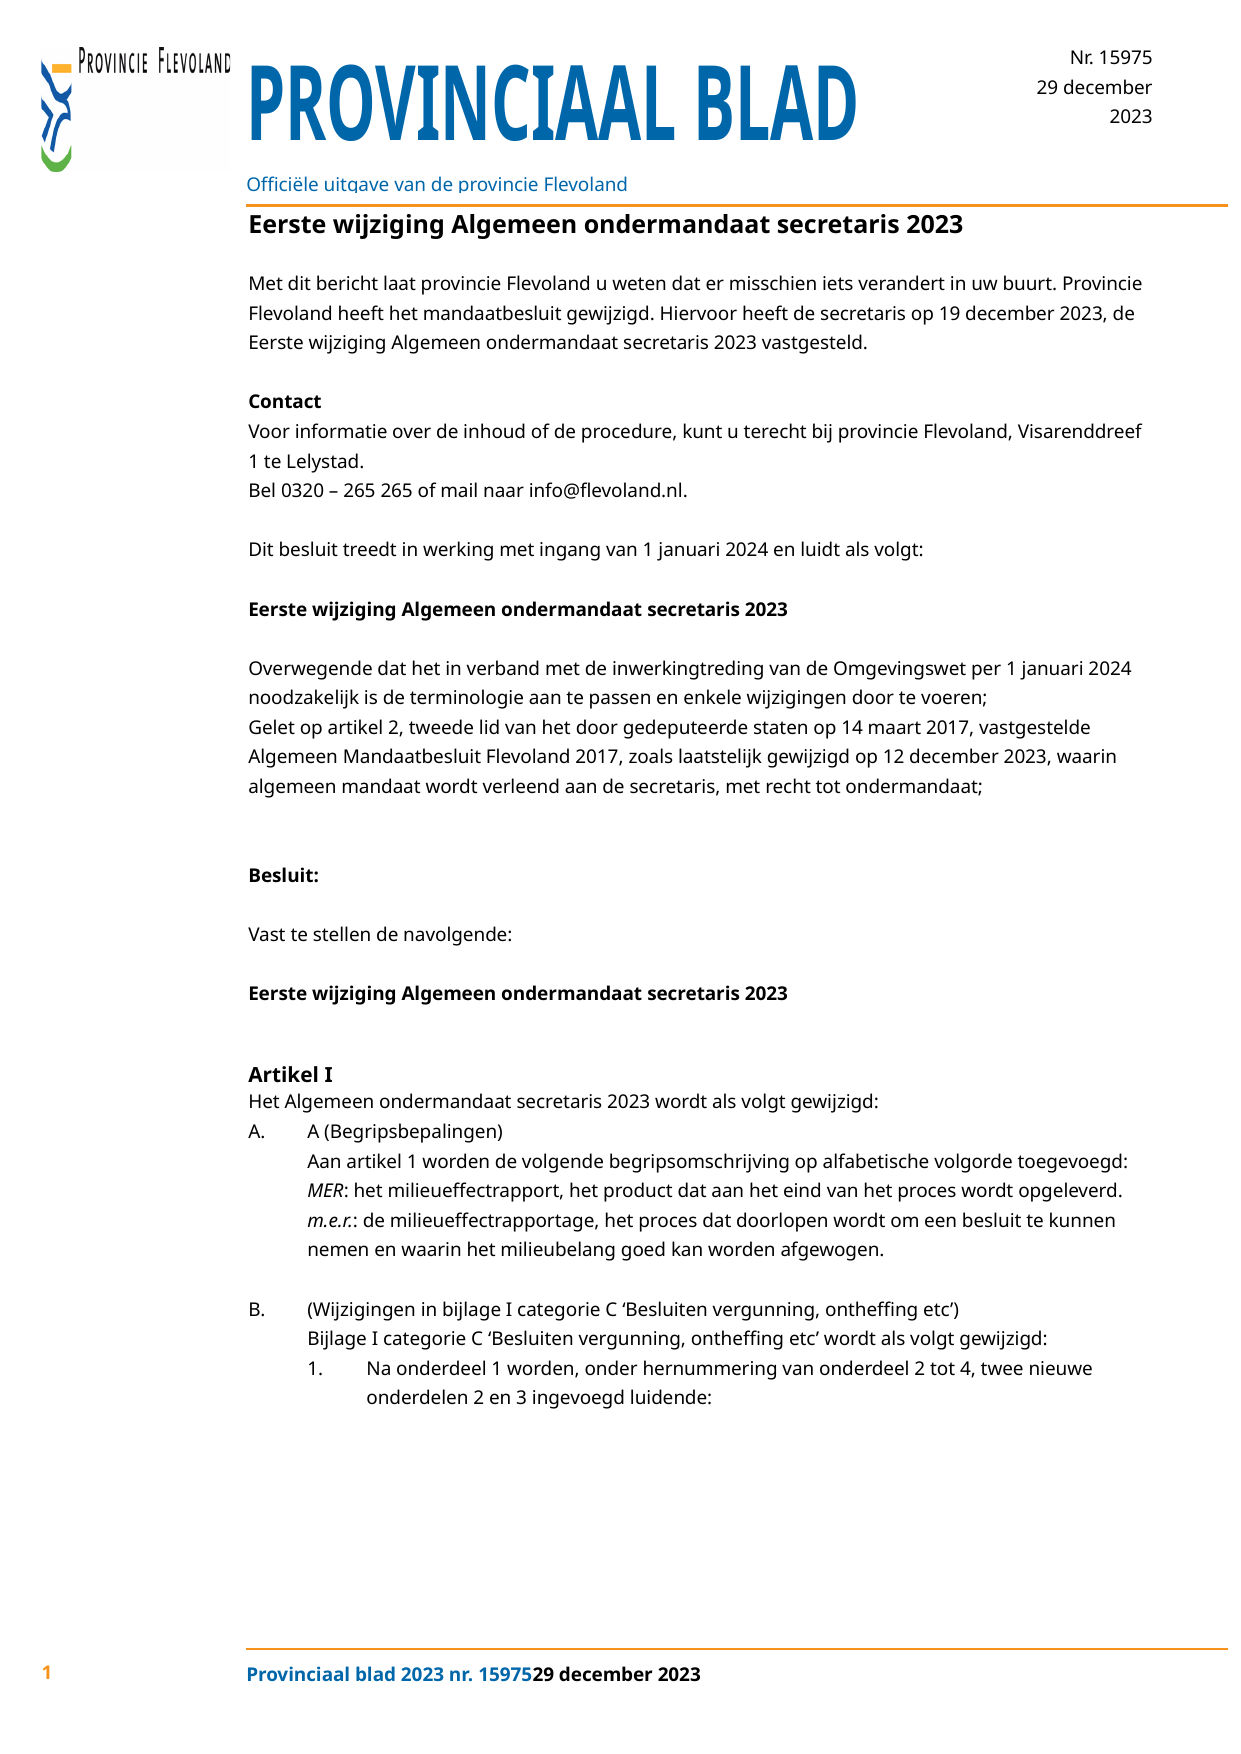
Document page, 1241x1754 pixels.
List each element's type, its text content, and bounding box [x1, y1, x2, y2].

picture [41, 47, 231, 172]
text Artikel I [248, 1060, 1152, 1089]
text Besluit: [248, 862, 1152, 888]
text Met dit bericht laat provincie Flevoland u weten dat er misschien iets verandert in uw buurt. Provincie Flevoland heeft het mandaatbesluit gewijzigd. Hiervoor heeft de secretaris op 19 december 2023, de Eerste wijziging Algemeen ondermandaat secretaris 2023 vastgesteld. [248, 270, 1152, 355]
list Aan artikel 1 worden de volgende begripsomschrijving op alfabetische volgorde toegevoegd: [248, 1148, 1152, 1174]
text Vast te stellen de navolgende: [248, 921, 1152, 947]
text Contact [248, 389, 1152, 414]
list Bijlage I categorie C ‘Besluiten vergunning, ontheffing etc’ wordt als volgt gewijzigd: [248, 1325, 1152, 1351]
list A (Begripsbepalingen) [248, 1118, 1152, 1144]
text Eerste wijziging Algemeen ondermandaat secretaris 2023 [248, 980, 1152, 1006]
text Overwegende dat het in verband met de inwerkingtreding van de Omgevingswet per 1 januari 2024 noodzakelijk is de terminologie aan te passen en enkele wijzigingen door te voeren; [248, 655, 1152, 710]
list Na onderdeel 1 worden, onder hernummering van onderdeel 2 tot 4, twee nieuwe onderdelen 2 en 3 ingevoegd luidende: [307, 1355, 1152, 1410]
list (Wijzigingen in bijlage I categorie C ‘Besluiten vergunning, ontheffing etc’) [248, 1296, 1152, 1322]
text Dit besluit treedt in werking met ingang van 1 januari 2024 en luidt als volgt: [248, 537, 1152, 562]
text Bel 0320 – 265 265 of mail naar info@flevoland.nl. [248, 477, 1152, 503]
text Gelet op artikel 2, tweede lid van het door gedeputeerde staten op 14 maart 2017, vastgestelde Algemeen Mandaatbesluit Flevoland 2017, zoals laatstelijk gewijzigd op 12 december 2023, waarin algemeen mandaat wordt verleend aan de secretaris, met recht tot ondermandaat; [248, 714, 1152, 799]
list MER: het milieueffectrapport, het product dat aan het eind van het proces wordt opgeleverd. [248, 1177, 1152, 1203]
text Voor informatie over de inhoud of de procedure, kunt u terecht bij provincie Flevoland, Visarenddreef 1 te Lelystad. [248, 418, 1152, 473]
text Het Algemeen ondermandaat secretaris 2023 wordt als volgt gewijzigd: [248, 1089, 1152, 1114]
text Eerste wijziging Algemeen ondermandaat secretaris 2023 [248, 207, 1152, 241]
list m.e.r.: de milieueffectrapportage, het proces dat doorlopen wordt om een besluit te kunnen nemen en waarin het milieubelang goed kan worden afgewogen. [248, 1207, 1152, 1262]
text Eerste wijziging Algemeen ondermandaat secretaris 2023 [248, 596, 1152, 621]
